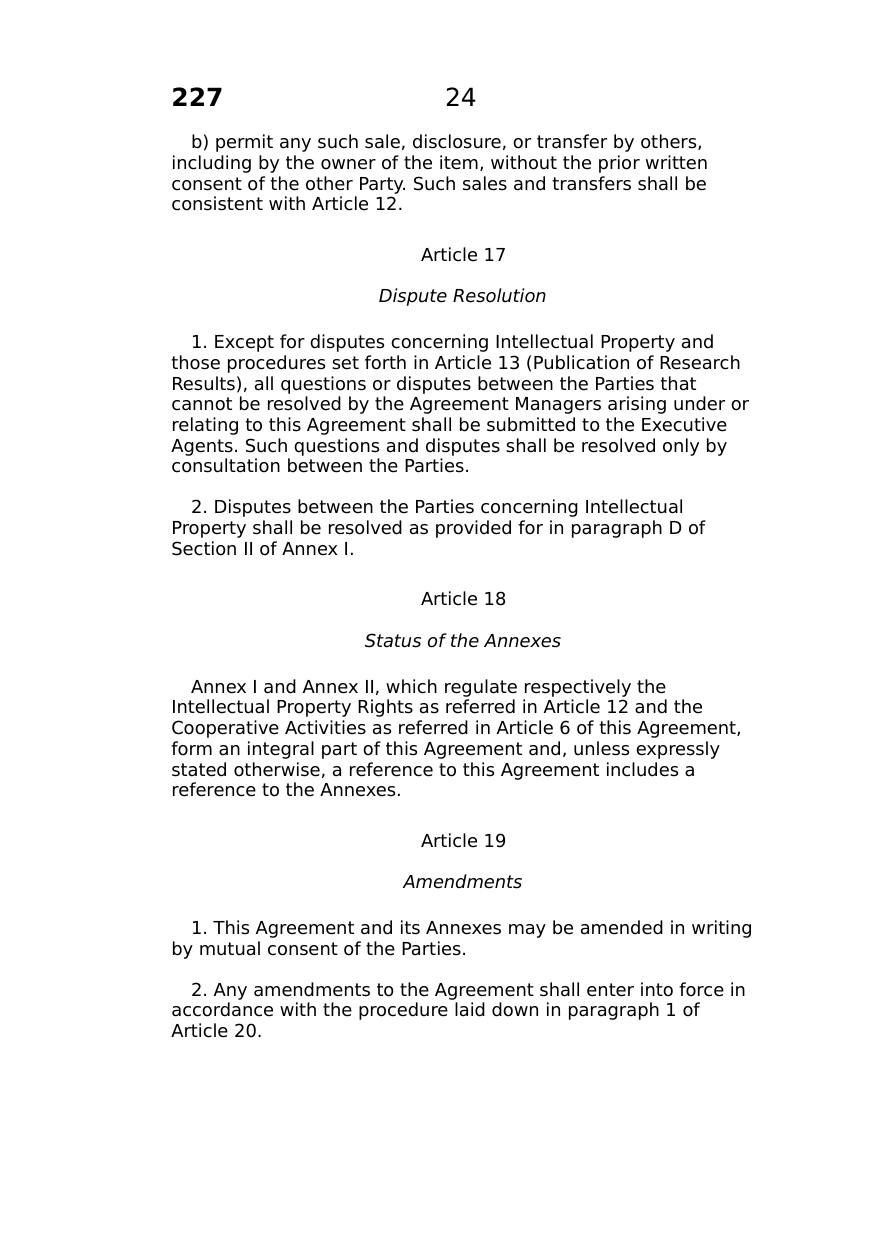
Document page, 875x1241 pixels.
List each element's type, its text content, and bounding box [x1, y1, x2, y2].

subtitle Article 17 Dispute Resolution [171, 245, 756, 307]
text 1. Except for disputes concerning Intellectual Property and those procedures set forth in Article 13 (Publication of Research Results), all questions or disputes between the Parties that cannot be resolved by the Agreement Managers arising under or relating to this Agreement shall be submitted to the Executive Agents. Such questions and disputes shall be resolved only by consultation between the Parties. [171, 332, 756, 477]
subtitle Article 18 Status of the Annexes [171, 589, 756, 651]
text 2. Any amendments to the Agreement shall enter into force in accordance with the procedure laid down in paragraph 1 of Article 20. [171, 979, 756, 1042]
text 1. This Agreement and its Annexes may be amended in writing by mutual consent of the Parties. [171, 918, 756, 959]
text 2. Disputes between the Parties concerning Intellectual Property shall be resolved as provided for in paragraph D of Section II of Annex I. [171, 497, 756, 559]
subtitle Article 19 Amendments [171, 831, 756, 893]
text b) permit any such sale, disclosure, or transfer by others, including by the owner of the item, without the prior written consent of the other Party. Such sales and transfers shall be consistent with Article 12. [171, 132, 756, 215]
text Annex I and Annex II, which regulate respectively the Intellectual Property Rights as referred in Article 12 and the Cooperative Activities as referred in Article 6 of this Agreement, form an integral part of this Agreement and, unless expressly stated otherwise, a reference to this Agreement includes a reference to the Annexes. [171, 676, 756, 801]
